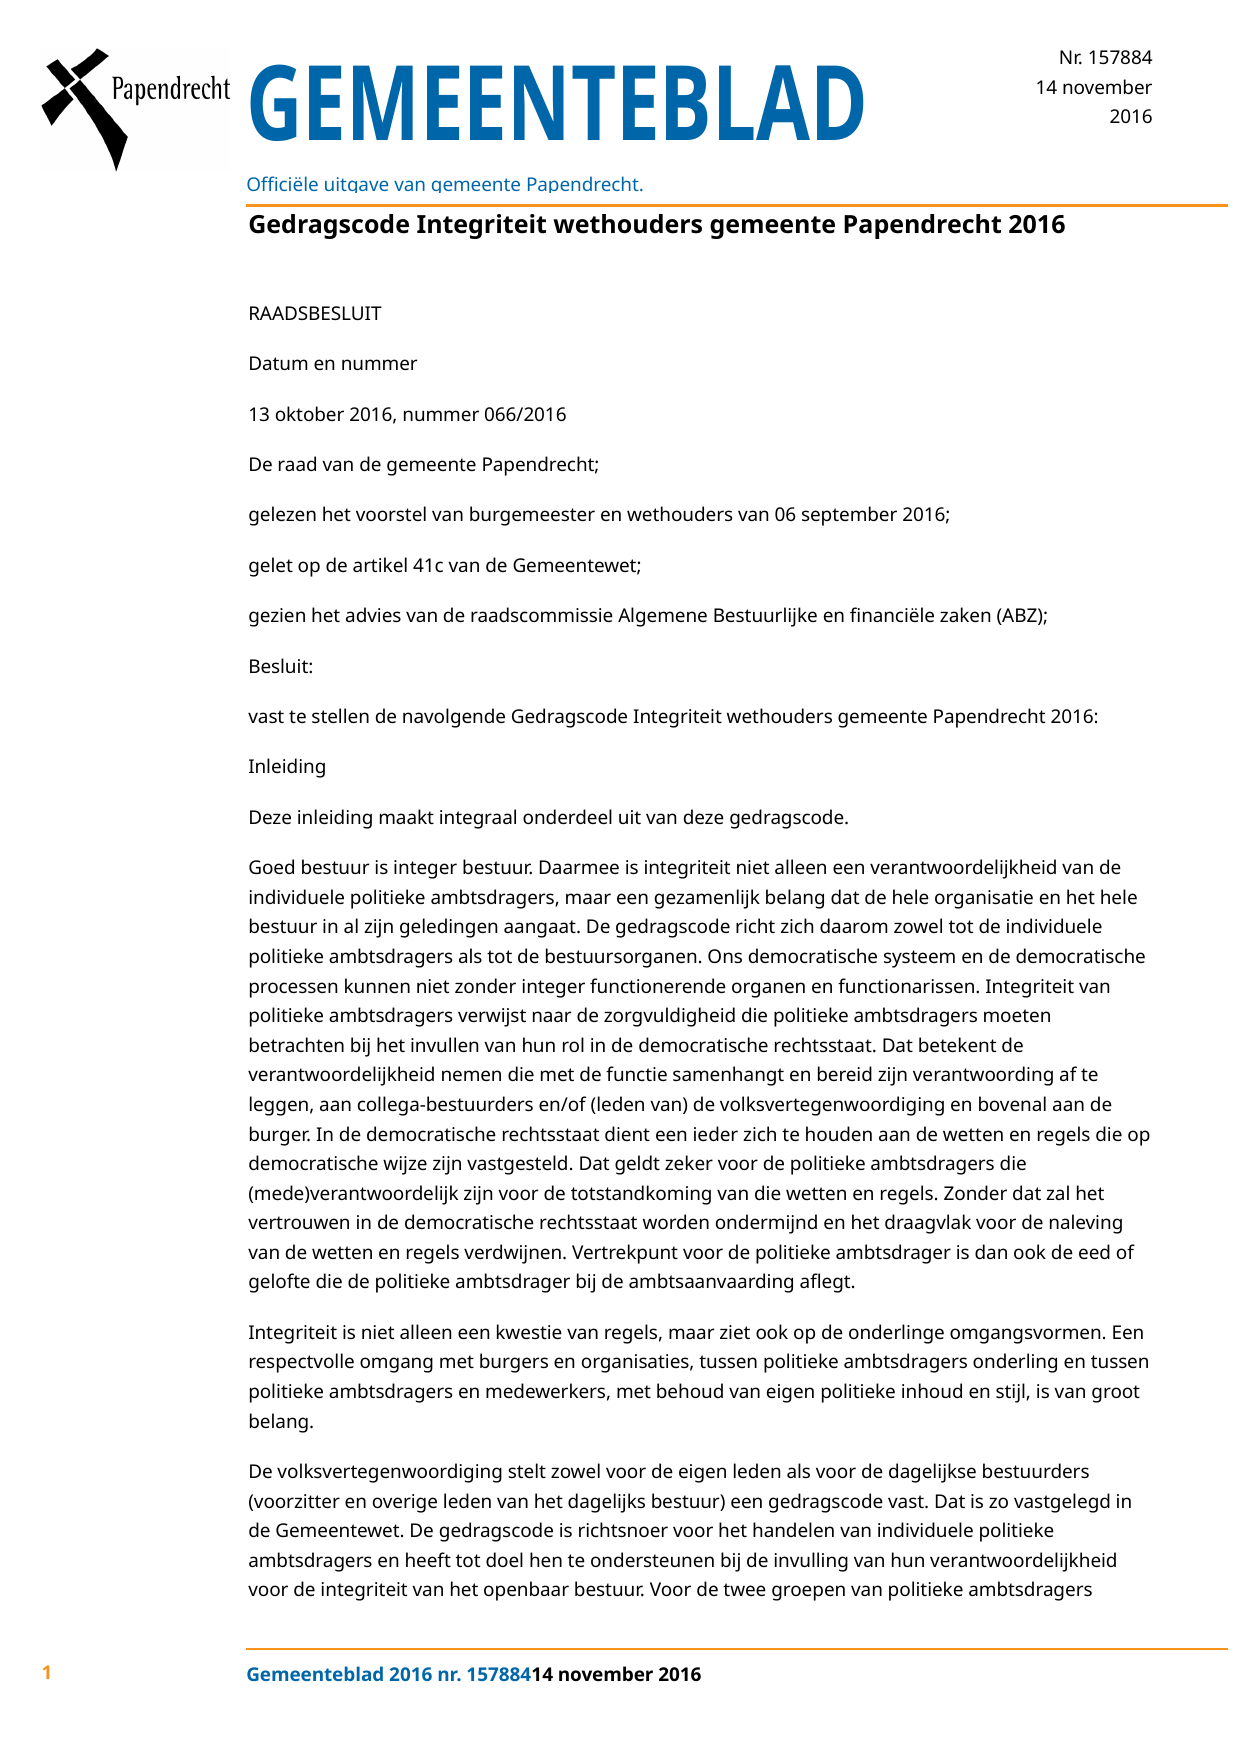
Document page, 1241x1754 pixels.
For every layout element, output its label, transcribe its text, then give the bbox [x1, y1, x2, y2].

text Deze inleiding maakt integraal onderdeel uit van deze gedragscode. [248, 804, 1152, 830]
text De volksvertegenwoordiging stelt zowel voor de eigen leden als voor de dagelijkse bestuurders (voorzitter en overige leden van het dagelijks bestuur) een gedragscode vast. Dat is zo vastgelegd in de Gemeentewet. De gedragscode is richtsnoer voor het handelen van individuele politieke ambtsdragers en heeft tot doel hen te ondersteunen bij de invulling van hun verantwoordelijkheid voor de integriteit van het openbaar bestuur. Voor de twee groepen van politieke ambtsdragers [248, 1458, 1152, 1602]
text De raad van de gemeente Papendrecht; [248, 451, 1152, 477]
text gezien het advies van de raadscommissie Algemene Bestuurlijke en financiële zaken (ABZ); [248, 602, 1152, 628]
text vast te stellen de navolgende Gedragscode Integriteit wethouders gemeente Papendrecht 2016: [248, 703, 1152, 729]
picture [41, 47, 231, 172]
text gelezen het voorstel van burgemeester en wethouders van 06 september 2016; [248, 502, 1152, 527]
text Gedragscode Integriteit wethouders gemeente Papendrecht 2016 [248, 207, 1152, 241]
text 13 oktober 2016, nummer 066/2016 [248, 401, 1152, 426]
text Integriteit is niet alleen een kwestie van regels, maar ziet ook op de onderlinge omgangsvormen. Een respectvolle omgang met burgers en organisaties, tussen politieke ambtsdragers onderling en tussen politieke ambtsdragers en medewerkers, met behoud van eigen politieke inhoud en stijl, is van groot belang. [248, 1319, 1152, 1433]
text Goed bestuur is integer bestuur. Daarmee is integriteit niet alleen een verantwoordelijkheid van de individuele politieke ambtsdragers, maar een gezamenlijk belang dat de hele organisatie en het hele bestuur in al zijn geledingen aangaat. De gedragscode richt zich daarom zowel tot de individuele politieke ambtsdragers als tot de bestuursorganen. Ons democratische systeem en de democratische processen kunnen niet zonder integer functionerende organen en functionarissen. Integriteit van politieke ambtsdragers verwijst naar de zorgvuldigheid die politieke ambtsdragers moeten betrachten bij het invullen van hun rol in de democratische rechtsstaat. Dat betekent de verantwoordelijkheid nemen die met de functie samenhangt en bereid zijn verantwoording af te leggen, aan collega-bestuurders en/of (leden van) de volksvertegenwoordiging en bovenal aan de burger. In de democratische rechtsstaat dient een ieder zich te houden aan de wetten en regels die op democratische wijze zijn vastgesteld. Dat geldt zeker voor de politieke ambtsdragers die (mede)verantwoordelijk zijn voor de totstandkoming van die wetten en regels. Zonder dat zal het vertrouwen in de democratische rechtsstaat worden ondermijnd en het draagvlak voor de naleving van de wetten en regels verdwijnen. Vertrekpunt voor de politieke ambtsdrager is dan ook de eed of gelofte die de politieke ambtsdrager bij de ambtsaanvaarding aflegt. [248, 854, 1152, 1294]
text gelet op de artikel 41c van de Gemeentewet; [248, 552, 1152, 578]
text Datum en nummer [248, 350, 1152, 376]
text RAADSBESLUIT [248, 300, 1152, 326]
text Besluit: [248, 653, 1152, 678]
text Inleiding [248, 754, 1152, 779]
